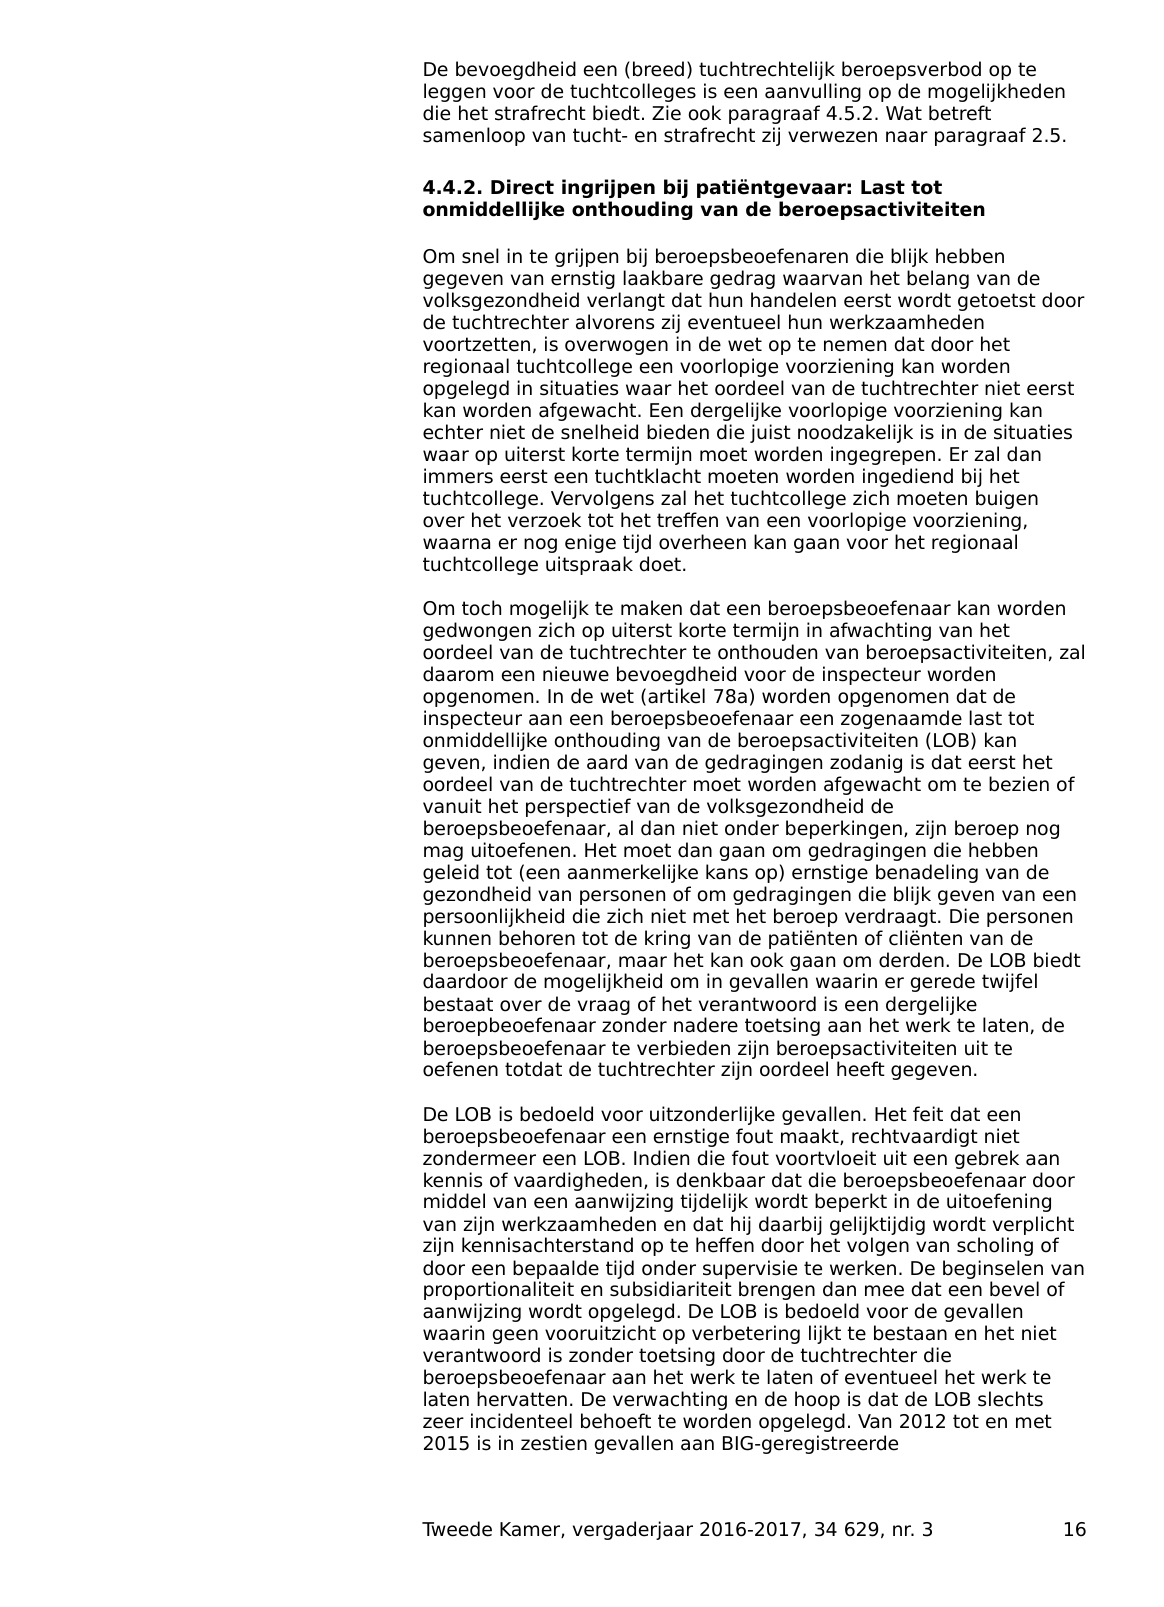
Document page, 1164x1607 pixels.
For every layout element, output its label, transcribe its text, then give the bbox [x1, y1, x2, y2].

subtitle 4.4.2. Direct ingrijpen bij patiëntgevaar: Last tot onmiddellijke onthouding van de beroepsactiviteiten [422, 177, 1087, 221]
text Om snel in te grijpen bij beroepsbeoefenaren die blijk hebben gegeven van ernstig laakbare gedrag waarvan het belang van de volksgezondheid verlangt dat hun handelen eerst wordt getoetst door de tuchtrechter alvorens zij eventueel hun werkzaamheden voortzetten, is overwogen in de wet op te nemen dat door het regionaal tuchtcollege een voorlopige voorziening kan worden opgelegd in situaties waar het oordeel van de tuchtrechter niet eerst kan worden afgewacht. Een dergelijke voorlopige voorziening kan echter niet de snelheid bieden die juist noodzakelijk is in de situaties waar op uiterst korte termijn moet worden ingegrepen. Er zal dan immers eerst een tuchtklacht moeten worden ingediend bij het tuchtcollege. Vervolgens zal het tuchtcollege zich moeten buigen over het verzoek tot het treffen van een voorlopige voorziening, waarna er nog enige tijd overheen kan gaan voor het regionaal tuchtcollege uitspraak doet. [422, 246, 1087, 576]
text De bevoegdheid een (breed) tuchtrechtelijk beroepsverbod op te leggen voor de tuchtcolleges is een aanvulling op de mogelijkheden die het strafrecht biedt. Zie ook paragraaf 4.5.2. Wat betreft samenloop van tucht- en strafrecht zij verwezen naar paragraaf 2.5. [422, 59, 1087, 147]
text De LOB is bedoeld voor uitzonderlijke gevallen. Het feit dat een beroepsbeoefenaar een ernstige fout maakt, rechtvaardigt niet zondermeer een LOB. Indien die fout voortvloeit uit een gebrek aan kennis of vaardigheden, is denkbaar dat die beroepsbeoefenaar door middel van een aanwijzing tijdelijk wordt beperkt in de uitoefening van zijn werkzaamheden en dat hij daarbij gelijktijdig wordt verplicht zijn kennisachterstand op te heffen door het volgen van scholing of door een bepaalde tijd onder supervisie te werken. De beginselen van proportionaliteit en subsidiariteit brengen dan mee dat een bevel of aanwijzing wordt opgelegd. De LOB is bedoeld voor de gevallen waarin geen vooruitzicht op verbetering lijkt te bestaan en het niet verantwoord is zonder toetsing door de tuchtrechter die beroepsbeoefenaar aan het werk te laten of eventueel het werk te laten hervatten. De verwachting en de hoop is dat de LOB slechts zeer incidenteel behoeft te worden opgelegd. Van 2012 tot en met 2015 is in zestien gevallen aan BIG-geregistreerde [422, 1103, 1087, 1455]
text Om toch mogelijk te maken dat een beroepsbeoefenaar kan worden gedwongen zich op uiterst korte termijn in afwachting van het oordeel van de tuchtrechter te onthouden van beroepsactiviteiten, zal daarom een nieuwe bevoegdheid voor de inspecteur worden opgenomen. In de wet (artikel 78a) worden opgenomen dat de inspecteur aan een beroepsbeoefenaar een zogenaamde last tot onmiddellijke onthouding van de beroepsactiviteiten (LOB) kan geven, indien de aard van de gedragingen zodanig is dat eerst het oordeel van de tuchtrechter moet worden afgewacht om te bezien of vanuit het perspectief van de volksgezondheid de beroepsbeoefenaar, al dan niet onder beperkingen, zijn beroep nog mag uitoefenen. Het moet dan gaan om gedragingen die hebben geleid tot (een aanmerkelijke kans op) ernstige benadeling van de gezondheid van personen of om gedragingen die blijk geven van een persoonlijkheid die zich niet met het beroep verdraagt. Die personen kunnen behoren tot de kring van de patiënten of cliënten van de beroepsbeoefenaar, maar het kan ook gaan om derden. De LOB biedt daardoor de mogelijkheid om in gevallen waarin er gerede twijfel bestaat over de vraag of het verantwoord is een dergelijke beroepbeoefenaar zonder nadere toetsing aan het werk te laten, de beroepsbeoefenaar te verbieden zijn beroepsactiviteiten uit te oefenen totdat de tuchtrechter zijn oordeel heeft gegeven. [422, 598, 1087, 1081]
